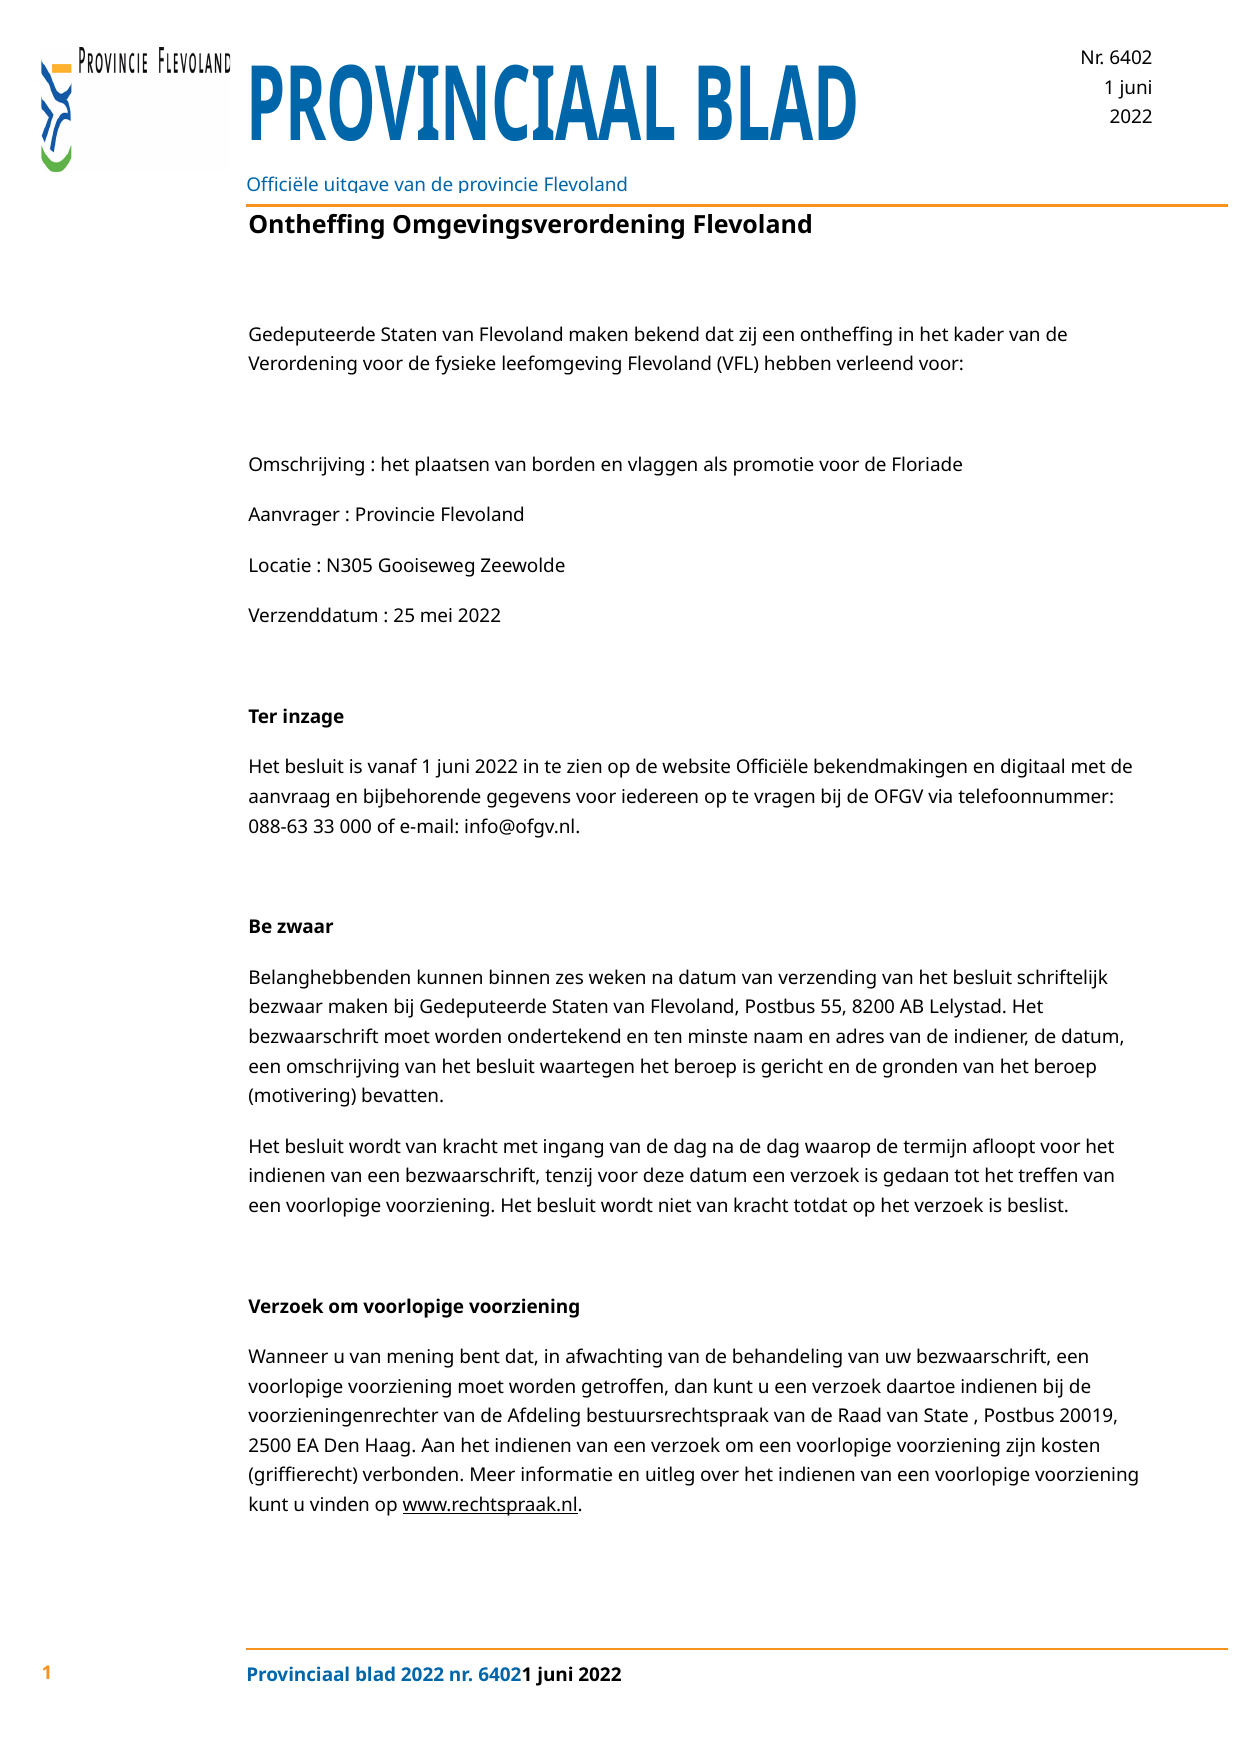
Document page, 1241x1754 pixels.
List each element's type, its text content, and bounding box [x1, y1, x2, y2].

text Belanghebbenden kunnen binnen zes weken na datum van verzending van het besluit schriftelijk bezwaar maken bij Gedeputeerde Staten van Flevoland, Postbus 55, 8200 AB Lelystad. Het bezwaarschrift moet worden ondertekend en ten minste naam en adres van de indiener, de datum, een omschrijving van het besluit waartegen het beroep is gericht en de gronden van het beroep (motivering) bevatten. [248, 964, 1152, 1108]
text Wanneer u van mening bent dat, in afwachting van de behandeling van uw bezwaarschrift, een voorlopige voorziening moet worden getroffen, dan kunt u een verzoek daartoe indienen bij de voorzieningenrechter van de Afdeling bestuursrechtspraak van de Raad van State , Postbus 20019, 2500 EA Den Haag. Aan het indienen van een verzoek om een voorlopige voorziening zijn kosten (griffierecht) verbonden. Meer informatie en uitleg over het indienen van een voorlopige voorziening kunt u vinden op www.rechtspraak.nl. [248, 1343, 1152, 1517]
text Het besluit is vanaf 1 juni 2022 in te zien op de website Officiële bekendmakingen en digitaal met de aanvraag en bijbehorende gegevens voor iedereen op te vragen bij de OFGV via telefoonnummer: 088-63 33 000 of e-mail: info@ofgv.nl. [248, 754, 1152, 838]
text Ter inzage [248, 703, 1152, 729]
text Verzenddatum : 25 mei 2022 [248, 602, 1152, 628]
text Locatie : N305 Gooiseweg Zeewolde [248, 552, 1152, 578]
text Be zwaar [248, 914, 1152, 939]
text Ontheffing Omgevingsverordening Flevoland [248, 207, 1152, 241]
picture [41, 47, 231, 172]
text Het besluit wordt van kracht met ingang van de dag na de dag waarop de termijn afloopt voor het indienen van een bezwaarschrift, tenzij voor deze datum een verzoek is gedaan tot het treffen van een voorlopige voorziening. Het besluit wordt niet van kracht totdat op het verzoek is beslist. [248, 1133, 1152, 1218]
text Aanvrager : Provincie Flevoland [248, 502, 1152, 527]
text Gedeputeerde Staten van Flevoland maken bekend dat zij een ontheffing in het kader van de Verordening voor de fysieke leefomgeving Flevoland (VFL) hebben verleend voor: [248, 321, 1152, 376]
text Omschrijving : het plaatsen van borden en vlaggen als promotie voor de Floriade [248, 451, 1152, 477]
text Verzoek om voorlopige voorziening [248, 1293, 1152, 1318]
